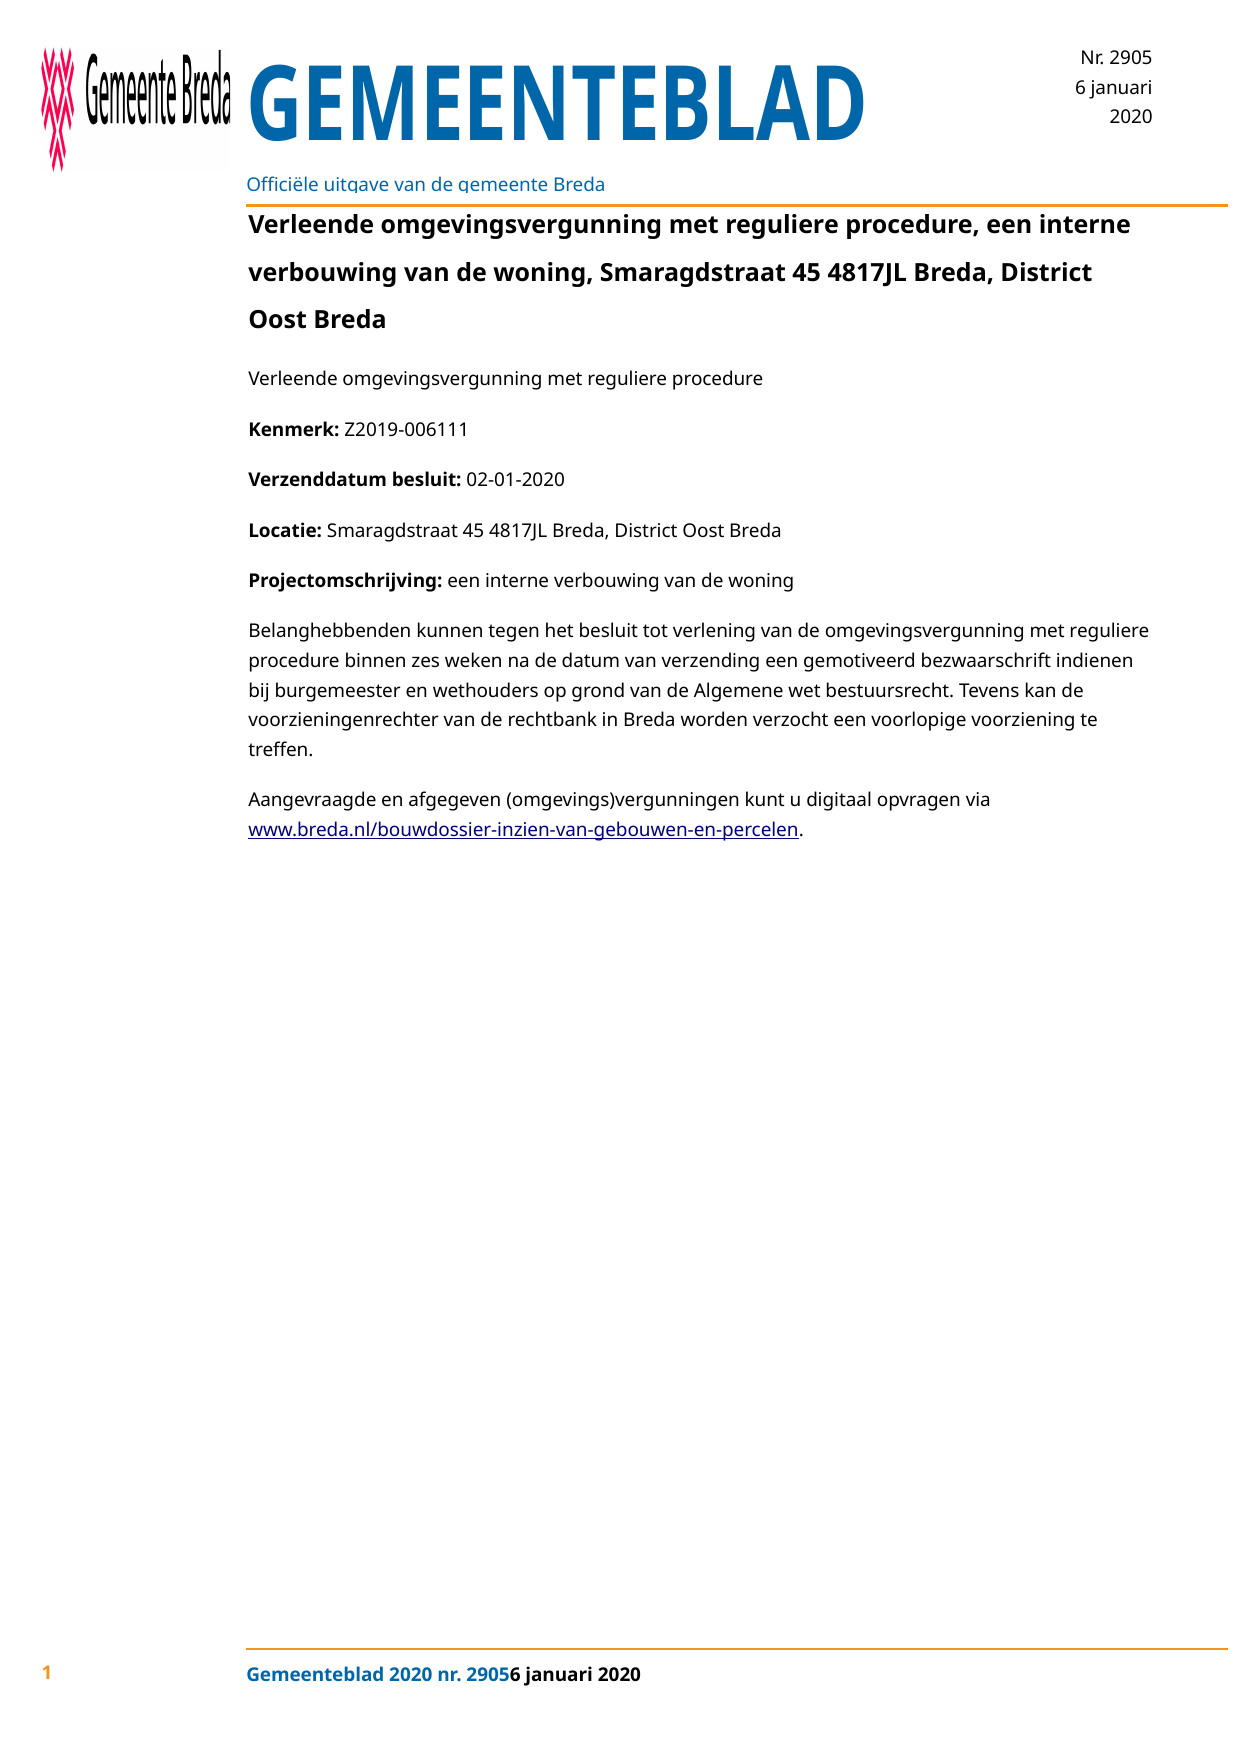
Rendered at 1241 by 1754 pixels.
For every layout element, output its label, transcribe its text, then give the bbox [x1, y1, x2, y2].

picture [41, 47, 231, 172]
text Aangevraagde en afgegeven (omgevings)vergunningen kunt u digitaal opvragen via www.breda.nl/bouwdossier-inzien-van-gebouwen-en-percelen. [248, 786, 1152, 842]
text Projectomschrijving: een interne verbouwing van de woning [248, 567, 1152, 593]
text Kenmerk: Z2019-006111 [248, 416, 1152, 442]
text Belanghebbenden kunnen tegen het besluit tot verlening van de omgevingsvergunning met reguliere procedure binnen zes weken na de datum van verzending een gemotiveerd bezwaarschrift indienen bij burgemeester en wethouders op grond van de Algemene wet bestuursrecht. Tevens kan de voorzieningenrechter van de rechtbank in Breda worden verzocht een voorlopige voorziening te treffen. [248, 618, 1152, 762]
text Locatie: Smaragdstraat 45 4817JL Breda, District Oost Breda [248, 517, 1152, 542]
text Verzenddatum besluit: 02-01-2020 [248, 466, 1152, 492]
text Verleende omgevingsvergunning met reguliere procedure [248, 366, 1152, 391]
text Verleende omgevingsvergunning met reguliere procedure, een interne verbouwing van de woning, Smaragdstraat 45 4817JL Breda, District Oost Breda [248, 207, 1152, 336]
